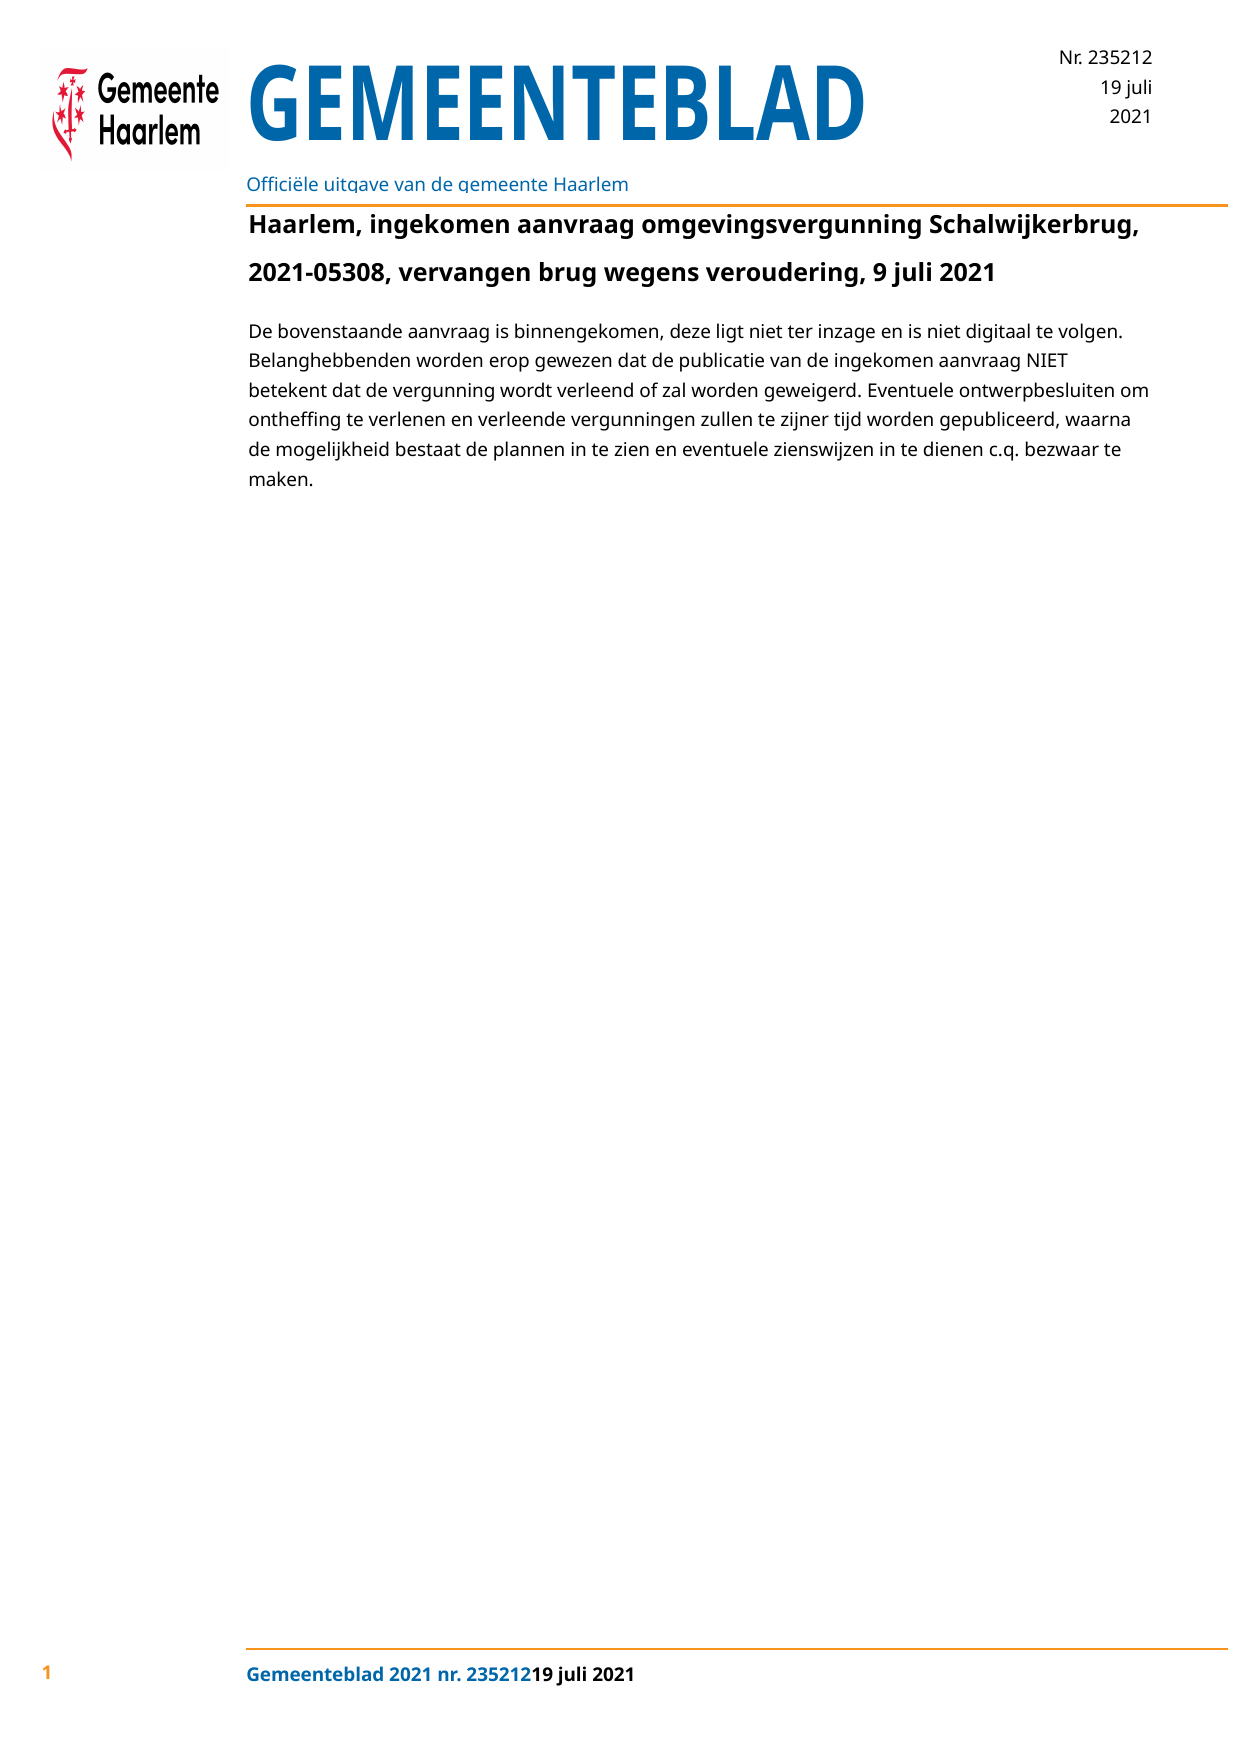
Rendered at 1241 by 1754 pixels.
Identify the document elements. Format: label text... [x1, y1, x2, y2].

text De bovenstaande aanvraag is binnengekomen, deze ligt niet ter inzage en is niet digitaal te volgen. Belanghebbenden worden erop gewezen dat de publicatie van de ingekomen aanvraag NIET betekent dat de vergunning wordt verleend of zal worden geweigerd. Eventuele ontwerpbesluiten om ontheffing te verlenen en verleende vergunningen zullen te zijner tijd worden gepubliceerd, waarna de mogelijkheid bestaat de plannen in te zien en eventuele zienswijzen in te dienen c.q. bezwaar te maken. [248, 318, 1152, 492]
picture [41, 47, 231, 172]
text Haarlem, ingekomen aanvraag omgevingsvergunning Schalwijkerbrug, 2021-05308, vervangen brug wegens veroudering, 9 juli 2021 [248, 207, 1152, 288]
